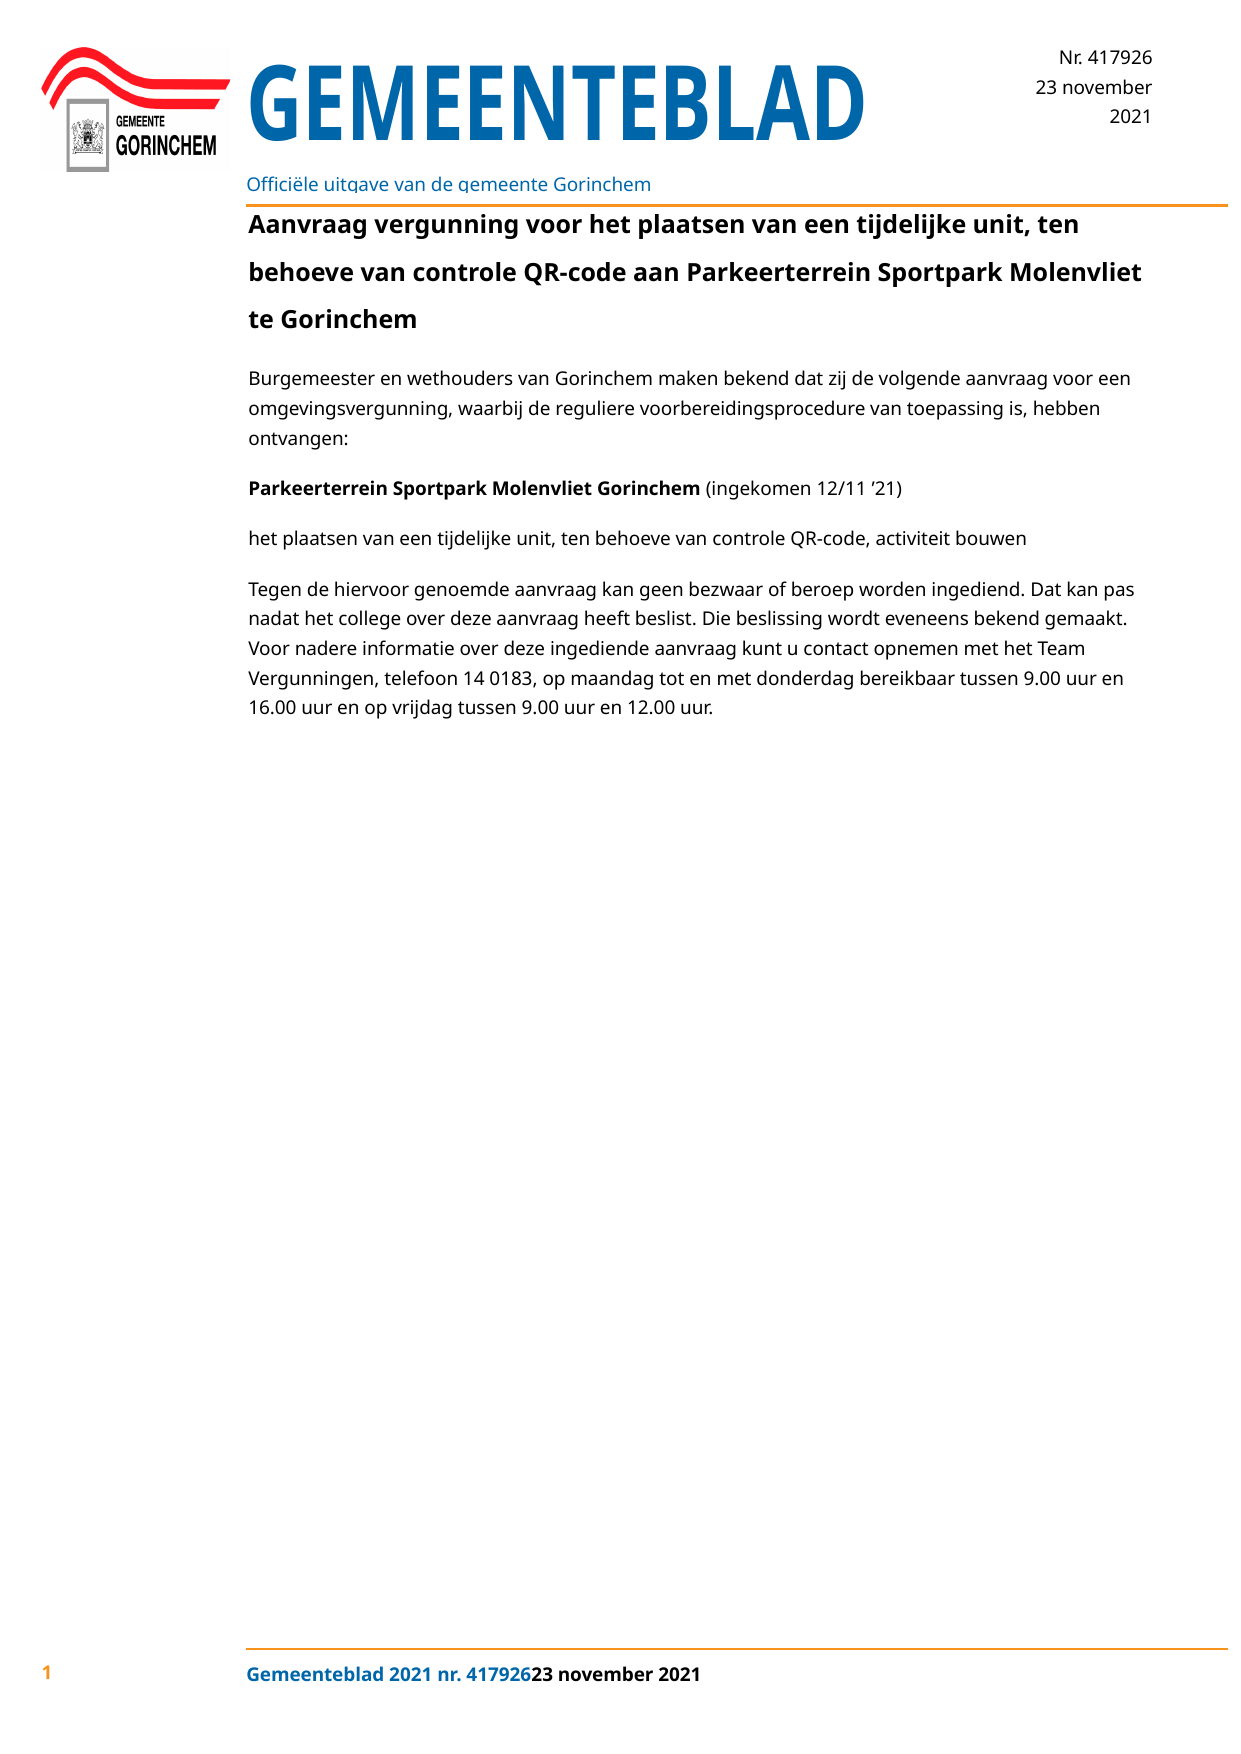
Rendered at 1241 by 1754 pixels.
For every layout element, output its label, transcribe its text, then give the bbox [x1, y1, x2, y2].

text Parkeerterrein Sportpark Molenvliet Gorinchem (ingekomen 12/11 ’21) [248, 475, 1152, 501]
text Tegen de hiervoor genoemde aanvraag kan geen bezwaar of beroep worden ingediend. Dat kan pas nadat het college over deze aanvraag heeft beslist. Die beslissing wordt eveneens bekend gemaakt. Voor nadere informatie over deze ingediende aanvraag kunt u contact opnemen met het Team Vergunningen, telefoon 14 0183, op maandag tot en met donderdag bereikbaar tussen 9.00 uur en 16.00 uur en op vrijdag tussen 9.00 uur en 12.00 uur. [248, 576, 1152, 720]
text het plaatsen van een tijdelijke unit, ten behoeve van controle QR-code, activiteit bouwen [248, 526, 1152, 551]
text Burgemeester en wethouders van Gorinchem maken bekend dat zij de volgende aanvraag voor een omgevingsvergunning, waarbij de reguliere voorbereidingsprocedure van toepassing is, hebben ontvangen: [248, 366, 1152, 450]
picture [41, 47, 231, 172]
text Aanvraag vergunning voor het plaatsen van een tijdelijke unit, ten behoeve van controle QR-code aan Parkeerterrein Sportpark Molenvliet te Gorinchem [248, 207, 1152, 336]
